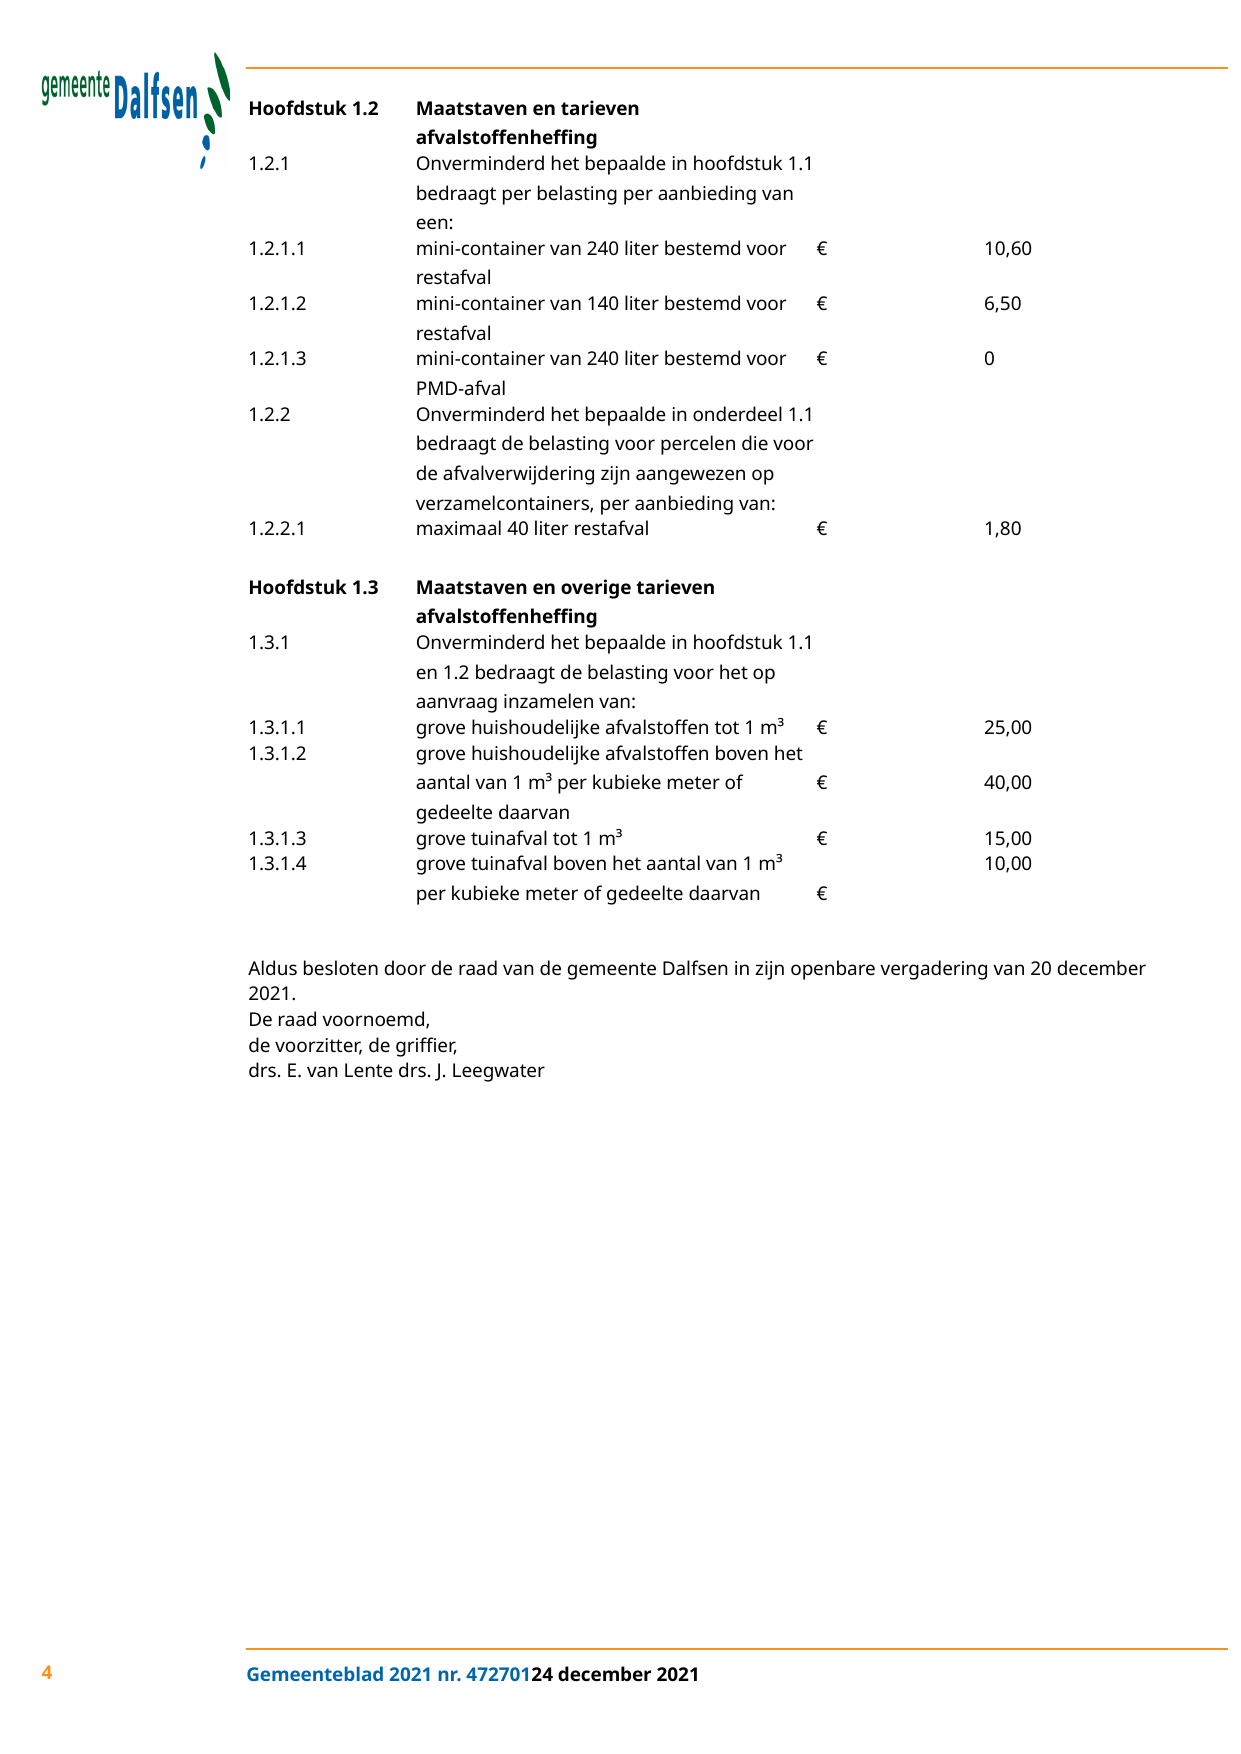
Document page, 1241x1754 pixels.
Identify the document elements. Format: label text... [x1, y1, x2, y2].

table_cell [816, 401, 984, 515]
table_cell Onverminderd het bepaalde in onderdeel 1.1 bedraagt de belasting voor percelen die voor de afvalverwijdering zijn aangewezen op verzamelcontainers, per aanbieding van: [416, 401, 816, 515]
table_cell 10,60 [984, 235, 1152, 290]
picture [41, 47, 231, 172]
table_cell Onverminderd het bepaalde in hoofdstuk 1.1 bedraagt per belasting per aanbieding van een: [416, 150, 816, 235]
table_cell mini-container van 140 liter bestemd voor restafval [416, 290, 816, 346]
table_cell 1.2.1.1 [248, 235, 416, 290]
table_cell grove huishoudelijke afvalstoffen boven het aantal van 1 m³ per kubieke meter of gedeelte daarvan [416, 740, 816, 825]
table_cell grove tuinafval tot 1 m³ [416, 825, 816, 851]
table_cell 1.3.1.1 [248, 714, 416, 740]
text drs. E. van Lente drs. J. Leegwater [248, 1058, 1152, 1083]
table_cell mini-container van 240 liter bestemd voor restafval [416, 235, 816, 290]
table_cell 1,80 [984, 515, 1152, 541]
text de voorzitter, de griffier, [248, 1032, 1152, 1058]
table_cell 1.2.1.3 [248, 346, 416, 401]
table_header Hoofdstuk 1.2 [248, 95, 416, 150]
table_cell € [816, 714, 984, 740]
table_cell € [816, 740, 984, 825]
table_cell mini-container van 240 liter bestemd voor PMD-afval [416, 346, 816, 401]
table_cell 1.2.1.2 [248, 290, 416, 346]
table_cell € [816, 290, 984, 346]
table_cell Onverminderd het bepaalde in hoofdstuk 1.1 en 1.2 bedraagt de belasting voor het op aanvraag inzamelen van: [416, 629, 816, 714]
table_cell 1.3.1.2 [248, 740, 416, 825]
table_header Maatstaven en overige tarieven afvalstoffenheffing [416, 574, 816, 629]
table_header [984, 574, 1152, 629]
table_cell 1.2.2.1 [248, 515, 416, 541]
table_cell 1.3.1.4 [248, 851, 416, 906]
table_cell 40,00 [984, 740, 1152, 825]
table_header Hoofdstuk 1.3 [248, 574, 416, 629]
table_header [816, 574, 984, 629]
table_header [816, 95, 984, 150]
table_cell 1.3.1.3 [248, 825, 416, 851]
table_cell grove huishoudelijke afvalstoffen tot 1 m³ [416, 714, 816, 740]
table_cell € [816, 851, 984, 906]
table_header [984, 95, 1152, 150]
table_cell € [816, 515, 984, 541]
table_cell 0 [984, 346, 1152, 401]
table_cell maximaal 40 liter restafval [416, 515, 816, 541]
table_cell 1.2.2 [248, 401, 416, 515]
table_cell 15,00 [984, 825, 1152, 851]
table_cell [984, 629, 1152, 714]
table_header Maatstaven en tarieven afvalstoffenheffing [416, 95, 816, 150]
table_cell € [816, 235, 984, 290]
text Aldus besloten door de raad van de gemeente Dalfsen in zijn openbare vergadering van 20 december 2021. [248, 955, 1152, 1006]
table_cell 1.3.1 [248, 629, 416, 714]
table_cell [984, 150, 1152, 235]
table_cell € [816, 825, 984, 851]
table_cell 25,00 [984, 714, 1152, 740]
table_cell [816, 150, 984, 235]
table_cell [984, 401, 1152, 515]
table_cell [816, 629, 984, 714]
table_cell grove tuinafval boven het aantal van 1 m³ per kubieke meter of gedeelte daarvan [416, 851, 816, 906]
text De raad voornoemd, [248, 1006, 1152, 1032]
table_cell 10,00 [984, 851, 1152, 906]
table_cell € [816, 346, 984, 401]
table_cell 6,50 [984, 290, 1152, 346]
table_cell 1.2.1 [248, 150, 416, 235]
